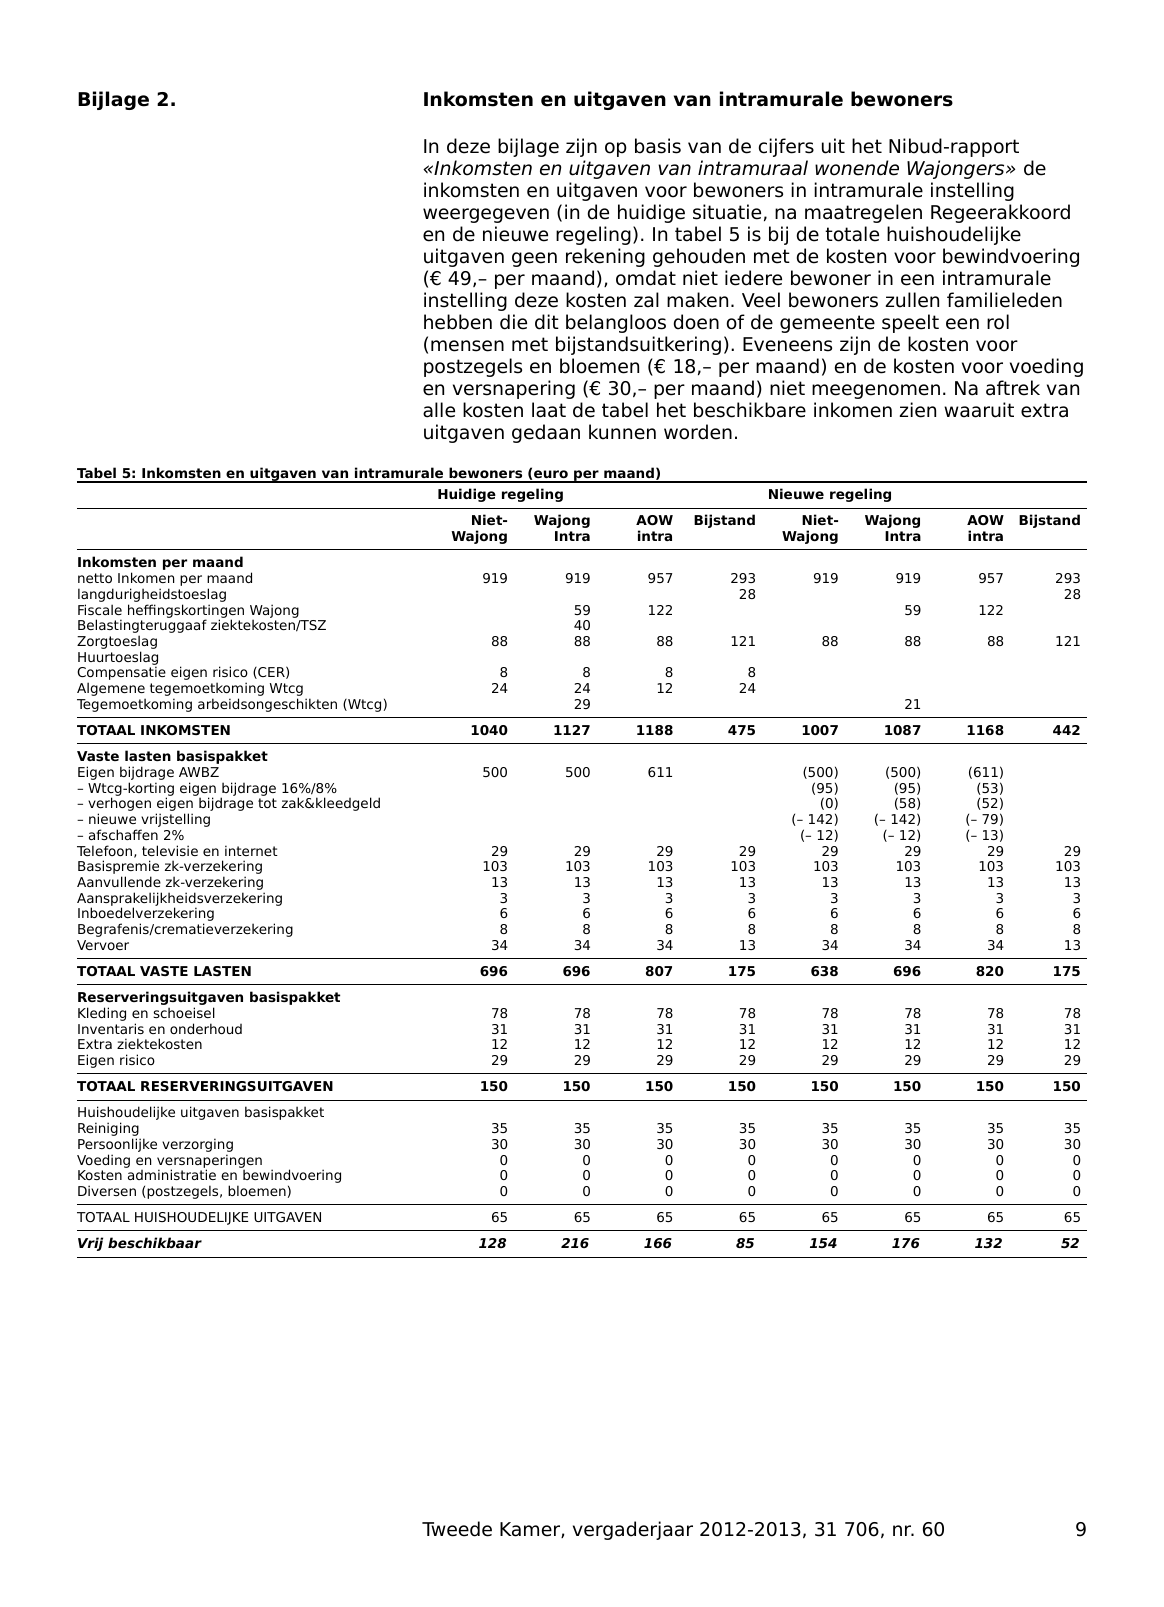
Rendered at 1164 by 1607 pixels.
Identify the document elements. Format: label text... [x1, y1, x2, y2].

table_cell Voeding en versnaperingen [77, 1153, 431, 1168]
table_cell 31 [431, 1021, 514, 1037]
table_cell 21 [845, 697, 927, 717]
table_cell 6 [762, 906, 844, 922]
table_cell 65 [514, 1205, 596, 1230]
table_cell Inkomsten per maand [77, 550, 431, 571]
table_cell [1010, 602, 1087, 618]
table_cell 29 [927, 843, 1010, 859]
table_cell TOTAAL INKOMSTEN [77, 718, 431, 743]
table_cell [431, 618, 514, 634]
table_cell 52 [1010, 1231, 1087, 1257]
table_cell 6 [431, 906, 514, 922]
table_cell Inboedelverzekering [77, 906, 431, 922]
table_cell 0 [1010, 1153, 1087, 1168]
table_cell [1010, 796, 1087, 812]
table_cell 12 [431, 1037, 514, 1053]
table_cell 88 [514, 634, 596, 649]
table_cell 65 [431, 1205, 514, 1230]
table_cell 150 [514, 1074, 596, 1099]
table_cell 6 [596, 906, 679, 922]
table_cell [596, 650, 679, 665]
table_cell 29 [845, 1053, 927, 1073]
table_cell 30 [927, 1137, 1010, 1152]
table_cell [927, 587, 1010, 602]
table_cell [845, 665, 927, 681]
table_cell AOW intra [927, 509, 1010, 549]
table_cell 35 [1010, 1121, 1087, 1137]
table_cell 1127 [514, 718, 596, 743]
table_cell [596, 828, 679, 843]
table_cell 0 [845, 1153, 927, 1168]
table_cell [77, 483, 431, 507]
table_cell [431, 828, 514, 843]
table_cell 35 [679, 1121, 762, 1137]
table_cell [596, 697, 679, 717]
table_cell 3 [596, 891, 679, 906]
table_cell [514, 780, 596, 796]
table_cell 6 [514, 906, 596, 922]
table_cell [762, 650, 844, 665]
table_cell – verhogen eigen bijdrage tot zak&kleedgeld [77, 796, 431, 812]
table_cell 122 [596, 602, 679, 618]
table_cell 132 [927, 1231, 1010, 1257]
table_cell 1168 [927, 718, 1010, 743]
table_cell [927, 665, 1010, 681]
table_cell 13 [1010, 938, 1087, 958]
table_cell [1010, 1101, 1087, 1121]
table_cell 957 [596, 571, 679, 587]
table_cell 0 [927, 1184, 1010, 1204]
table_cell Nieuwe regeling [762, 483, 1087, 507]
table_cell [679, 985, 762, 1006]
table_cell 8 [679, 665, 762, 681]
table_cell – Wtcg-korting eigen bijdrage 16%/8% [77, 780, 431, 796]
table_cell [762, 550, 844, 571]
table_cell [762, 665, 844, 681]
table_cell 31 [927, 1021, 1010, 1037]
table_cell [762, 618, 844, 634]
table_cell [845, 681, 927, 697]
table_cell [431, 780, 514, 796]
table_cell 34 [514, 938, 596, 958]
table_cell [845, 587, 927, 602]
table_cell 919 [762, 571, 844, 587]
table_cell Fiscale heffingskortingen Wajong [77, 602, 431, 618]
table_cell [596, 618, 679, 634]
table_cell [1010, 550, 1087, 571]
table_cell [1010, 985, 1087, 1006]
table_cell [1010, 780, 1087, 796]
table_cell 31 [762, 1021, 844, 1037]
table_cell Extra ziektekosten [77, 1037, 431, 1053]
table_cell [514, 550, 596, 571]
table_cell TOTAAL RESERVERINGSUITGAVEN [77, 1074, 431, 1099]
table_cell Huishoudelijke uitgaven basispakket [77, 1101, 431, 1121]
table_cell AOW intra [596, 509, 679, 549]
table_cell (– 79) [927, 812, 1010, 828]
table_cell Diversen (postzegels, bloemen) [77, 1184, 431, 1204]
table_cell Vervoer [77, 938, 431, 958]
table_cell 8 [1010, 922, 1087, 938]
table_cell 30 [845, 1137, 927, 1152]
table_cell Huurtoeslag [77, 650, 431, 665]
table_cell 103 [927, 859, 1010, 875]
table_cell Wajong Intra [514, 509, 596, 549]
table_cell [431, 985, 514, 1006]
table_cell [1010, 665, 1087, 681]
table_cell Huidige regeling [431, 483, 762, 507]
table_cell Vaste lasten basispakket [77, 744, 431, 765]
table_cell [1010, 650, 1087, 665]
table_cell 29 [679, 843, 762, 859]
table_cell 0 [596, 1168, 679, 1184]
table_cell 638 [762, 959, 844, 984]
table_cell 103 [1010, 859, 1087, 875]
table_cell [431, 812, 514, 828]
table_cell 59 [514, 602, 596, 618]
table_cell 500 [514, 765, 596, 780]
table_cell [679, 780, 762, 796]
table_cell (611) [927, 765, 1010, 780]
table_cell (95) [845, 780, 927, 796]
table_cell 0 [596, 1184, 679, 1204]
table_cell Basispremie zk-verzekering [77, 859, 431, 875]
table_cell 35 [596, 1121, 679, 1137]
table_cell 8 [596, 922, 679, 938]
table_cell TOTAAL VASTE LASTEN [77, 959, 431, 984]
table_cell – afschaffen 2% [77, 828, 431, 843]
table_cell 820 [927, 959, 1010, 984]
table_cell 12 [1010, 1037, 1087, 1053]
table_cell 611 [596, 765, 679, 780]
table_cell Tegemoetkoming arbeidsongeschikten (Wtcg) [77, 697, 431, 717]
table_cell [762, 587, 844, 602]
table_cell – nieuwe vrijstelling [77, 812, 431, 828]
table_cell 31 [679, 1021, 762, 1037]
table_cell 88 [845, 634, 927, 649]
table_cell 0 [431, 1184, 514, 1204]
table_cell 88 [596, 634, 679, 649]
table_cell 13 [431, 875, 514, 891]
table_cell 293 [679, 571, 762, 587]
table_cell Kleding en schoeisel [77, 1006, 431, 1021]
table_cell 12 [679, 1037, 762, 1053]
table_cell 122 [927, 602, 1010, 618]
table_cell [514, 796, 596, 812]
table_cell 29 [514, 843, 596, 859]
table_cell (– 142) [845, 812, 927, 828]
table_cell 12 [845, 1037, 927, 1053]
table_cell [431, 587, 514, 602]
table_cell 29 [845, 843, 927, 859]
table_cell TOTAAL HUISHOUDELIJKE UITGAVEN [77, 1205, 431, 1230]
table_cell 24 [679, 681, 762, 697]
table_header Tabel 5: Inkomsten en uitgaven van intramurale bewoners (euro per maand) [77, 466, 1087, 481]
table_cell [514, 744, 596, 765]
table_cell Persoonlijke verzorging [77, 1137, 431, 1152]
table_cell Aanvullende zk-verzekering [77, 875, 431, 891]
table_cell [679, 765, 762, 780]
table_cell 150 [845, 1074, 927, 1099]
table_cell (– 13) [927, 828, 1010, 843]
table_cell Belastingteruggaaf ziektekosten/TSZ [77, 618, 431, 634]
table_cell 29 [762, 1053, 844, 1073]
table_cell 0 [762, 1184, 844, 1204]
table_cell [927, 681, 1010, 697]
table_cell 8 [845, 922, 927, 938]
table_cell [431, 602, 514, 618]
table_cell 29 [596, 1053, 679, 1073]
table_cell 500 [431, 765, 514, 780]
table_cell [679, 602, 762, 618]
table_cell 12 [596, 681, 679, 697]
table_cell 475 [679, 718, 762, 743]
table_cell 65 [927, 1205, 1010, 1230]
table_cell 65 [845, 1205, 927, 1230]
table_cell Algemene tegemoetkoming Wtcg [77, 681, 431, 697]
table_cell [431, 1101, 514, 1121]
table_cell 0 [514, 1168, 596, 1184]
table_cell [1010, 765, 1087, 780]
table_cell 78 [1010, 1006, 1087, 1021]
table_cell 34 [596, 938, 679, 958]
table_cell 175 [679, 959, 762, 984]
table_cell 1188 [596, 718, 679, 743]
table_cell 150 [679, 1074, 762, 1099]
table_cell 176 [845, 1231, 927, 1257]
table_cell [679, 650, 762, 665]
table_cell [927, 697, 1010, 717]
table_cell [596, 587, 679, 602]
table_cell 103 [514, 859, 596, 875]
table_cell Compensatie eigen risico (CER) [77, 665, 431, 681]
table_cell [679, 618, 762, 634]
table_cell 0 [845, 1168, 927, 1184]
table_cell 30 [1010, 1137, 1087, 1152]
table_cell 29 [927, 1053, 1010, 1073]
table_cell 150 [1010, 1074, 1087, 1099]
table_cell 24 [431, 681, 514, 697]
table_cell [927, 1101, 1010, 1121]
table_cell 103 [845, 859, 927, 875]
table_cell Wajong Intra [845, 509, 927, 549]
table_cell [1010, 744, 1087, 765]
table_cell [845, 650, 927, 665]
table_cell 28 [679, 587, 762, 602]
table_cell 88 [431, 634, 514, 649]
table_cell 3 [762, 891, 844, 906]
table_cell 0 [762, 1168, 844, 1184]
table_cell Aansprakelijkheidsverzekering [77, 891, 431, 906]
table_cell 29 [762, 843, 844, 859]
table_cell [679, 1101, 762, 1121]
table_cell [927, 618, 1010, 634]
table_cell [679, 796, 762, 812]
table_cell (95) [762, 780, 844, 796]
table_cell Vrij beschikbaar [77, 1231, 431, 1257]
table_cell 29 [514, 1053, 596, 1073]
table_cell 35 [845, 1121, 927, 1137]
table_cell 30 [431, 1137, 514, 1152]
subtitle Bijlage 2. Inkomsten en uitgaven van intramurale bewoners [77, 89, 1087, 111]
text In deze bijlage zijn op basis van de cijfers uit het Nibud-rapport «Inkomsten en uitgaven van intramuraal wonende Wajongers» de inkomsten en uitgaven voor bewoners in intramurale instelling weergegeven (in de huidige situatie, na maatregelen Regeerakkoord en de nieuwe regeling). In tabel 5 is bij de totale huishoudelijke uitgaven geen rekening gehouden met de kosten voor bewindvoering (€ 49,– per maand), omdat niet iedere bewoner in een intramurale instelling deze kosten zal maken. Veel bewoners zullen familieleden hebben die dit belangloos doen of de gemeente speelt een rol (mensen met bijstandsuitkering). Eveneens zijn de kosten voor postzegels en bloemen (€ 18,– per maand) en de kosten voor voeding en versnapering (€ 30,– per maand) niet meegenomen. Na aftrek van alle kosten laat de tabel het beschikbare inkomen zien waaruit extra uitgaven gedaan kunnen worden. [422, 136, 1087, 444]
table_cell [431, 697, 514, 717]
table_cell 29 [596, 843, 679, 859]
table_cell 88 [762, 634, 844, 649]
table_cell 150 [762, 1074, 844, 1099]
table_cell 28 [1010, 587, 1087, 602]
table_cell [1010, 681, 1087, 697]
table_cell 35 [514, 1121, 596, 1137]
table_cell 13 [679, 875, 762, 891]
table_cell (– 12) [845, 828, 927, 843]
table_cell 34 [927, 938, 1010, 958]
table_cell [927, 550, 1010, 571]
table_cell Begrafenis/crematieverzekering [77, 922, 431, 938]
table_cell 3 [845, 891, 927, 906]
table_cell 78 [431, 1006, 514, 1021]
table_cell [596, 744, 679, 765]
table_cell 175 [1010, 959, 1087, 984]
table_cell [762, 681, 844, 697]
table_cell (53) [927, 780, 1010, 796]
table_cell 24 [514, 681, 596, 697]
table_cell [679, 744, 762, 765]
table_cell Eigen bijdrage AWBZ [77, 765, 431, 780]
table_cell 150 [596, 1074, 679, 1099]
table_cell 3 [927, 891, 1010, 906]
table_cell 8 [596, 665, 679, 681]
table_cell 31 [1010, 1021, 1087, 1037]
table_cell 8 [431, 922, 514, 938]
table_cell 12 [762, 1037, 844, 1053]
table_cell 216 [514, 1231, 596, 1257]
table_cell (– 12) [762, 828, 844, 843]
table_cell [762, 602, 844, 618]
table_cell 957 [927, 571, 1010, 587]
table_cell 6 [1010, 906, 1087, 922]
table_cell 6 [927, 906, 1010, 922]
table_cell 0 [431, 1168, 514, 1184]
table_cell (– 142) [762, 812, 844, 828]
table_cell 59 [845, 602, 927, 618]
table_cell 150 [927, 1074, 1010, 1099]
table_cell [845, 618, 927, 634]
table_cell 8 [762, 922, 844, 938]
table_cell [1010, 812, 1087, 828]
table_cell [514, 985, 596, 1006]
table_cell [1010, 697, 1087, 717]
table_cell [927, 650, 1010, 665]
table_cell 29 [679, 1053, 762, 1073]
table_cell 1007 [762, 718, 844, 743]
table_cell 0 [679, 1153, 762, 1168]
table_cell 121 [679, 634, 762, 649]
table_cell 65 [1010, 1205, 1087, 1230]
table_cell 0 [927, 1153, 1010, 1168]
table_cell 0 [431, 1153, 514, 1168]
table_cell 293 [1010, 571, 1087, 587]
table_cell [679, 828, 762, 843]
table_cell (0) [762, 796, 844, 812]
table_cell 0 [514, 1184, 596, 1204]
table_cell 30 [762, 1137, 844, 1152]
table_cell [679, 550, 762, 571]
table_cell 30 [596, 1137, 679, 1152]
table_cell 34 [845, 938, 927, 958]
table_cell Bijstand [1010, 509, 1087, 549]
table_cell 8 [679, 922, 762, 938]
table_cell 13 [762, 875, 844, 891]
table_cell [762, 1101, 844, 1121]
table_cell [927, 985, 1010, 1006]
table_cell Niet-Wajong [431, 509, 514, 549]
table_cell [596, 796, 679, 812]
table_cell 88 [927, 634, 1010, 649]
table_cell 696 [514, 959, 596, 984]
table_cell 696 [431, 959, 514, 984]
table_cell [431, 550, 514, 571]
table_cell [431, 744, 514, 765]
table_cell Reiniging [77, 1121, 431, 1137]
table_cell 78 [927, 1006, 1010, 1021]
table_cell [514, 650, 596, 665]
table_cell Inventaris en onderhoud [77, 1021, 431, 1037]
table_cell 0 [596, 1153, 679, 1168]
table_cell 31 [845, 1021, 927, 1037]
table_cell Bijstand [679, 509, 762, 549]
table_cell 30 [679, 1137, 762, 1152]
table_cell Kosten administratie en bewindvoering [77, 1168, 431, 1184]
table_cell netto Inkomen per maand [77, 571, 431, 587]
table_cell [845, 550, 927, 571]
table_cell 40 [514, 618, 596, 634]
table_cell [762, 985, 844, 1006]
table_cell (500) [845, 765, 927, 780]
table_cell 150 [431, 1074, 514, 1099]
table_cell 103 [431, 859, 514, 875]
table_cell 29 [431, 843, 514, 859]
table_cell 13 [927, 875, 1010, 891]
table_cell 13 [845, 875, 927, 891]
table_cell Reserveringsuitgaven basispakket [77, 985, 431, 1006]
table_cell 3 [679, 891, 762, 906]
table_cell 13 [1010, 875, 1087, 891]
table_cell 8 [431, 665, 514, 681]
table_cell 103 [679, 859, 762, 875]
table_cell 0 [679, 1168, 762, 1184]
table_cell [514, 828, 596, 843]
table_cell [596, 780, 679, 796]
table_cell 12 [927, 1037, 1010, 1053]
table_cell [845, 744, 927, 765]
table_cell [927, 744, 1010, 765]
table_cell [1010, 828, 1087, 843]
table_cell [762, 697, 844, 717]
table_cell 29 [1010, 1053, 1087, 1073]
table_cell 128 [431, 1231, 514, 1257]
table_cell 31 [596, 1021, 679, 1037]
table_cell [845, 1101, 927, 1121]
table_cell 0 [762, 1153, 844, 1168]
table_cell 696 [845, 959, 927, 984]
table_cell 29 [431, 1053, 514, 1073]
table_cell 78 [514, 1006, 596, 1021]
table_cell 3 [514, 891, 596, 906]
table_cell Zorgtoeslag [77, 634, 431, 649]
table_cell Eigen risico [77, 1053, 431, 1073]
table_cell [679, 812, 762, 828]
table_cell 85 [679, 1231, 762, 1257]
table_cell 65 [679, 1205, 762, 1230]
table_cell 0 [1010, 1184, 1087, 1204]
table_cell 1040 [431, 718, 514, 743]
table_cell 3 [431, 891, 514, 906]
table_cell [1010, 618, 1087, 634]
table_cell [596, 550, 679, 571]
table_cell 12 [514, 1037, 596, 1053]
table_cell 34 [431, 938, 514, 958]
table_cell 35 [927, 1121, 1010, 1137]
table_cell (52) [927, 796, 1010, 812]
table_cell 919 [845, 571, 927, 587]
table_cell 6 [679, 906, 762, 922]
table_cell 166 [596, 1231, 679, 1257]
table_cell 0 [845, 1184, 927, 1204]
table_cell 103 [596, 859, 679, 875]
table_cell 65 [596, 1205, 679, 1230]
table_cell 0 [679, 1184, 762, 1204]
table_cell [596, 812, 679, 828]
table_cell 3 [1010, 891, 1087, 906]
table_cell [431, 650, 514, 665]
table_cell 8 [927, 922, 1010, 938]
table_cell 31 [514, 1021, 596, 1037]
table_cell 34 [762, 938, 844, 958]
table_cell 919 [514, 571, 596, 587]
table_cell 13 [679, 938, 762, 958]
table_cell [77, 509, 431, 549]
table_cell [762, 744, 844, 765]
table_cell 121 [1010, 634, 1087, 649]
table_cell [514, 812, 596, 828]
table_cell [596, 1101, 679, 1121]
table_cell [679, 697, 762, 717]
table_cell 13 [596, 875, 679, 891]
table_cell 154 [762, 1231, 844, 1257]
table_cell 0 [514, 1153, 596, 1168]
table_cell langdurigheidstoeslag [77, 587, 431, 602]
table_cell (500) [762, 765, 844, 780]
table_cell [596, 985, 679, 1006]
table_cell 8 [514, 922, 596, 938]
table_cell 442 [1010, 718, 1087, 743]
table_cell 13 [514, 875, 596, 891]
table_cell 103 [762, 859, 844, 875]
table_cell 0 [1010, 1168, 1087, 1184]
table_cell 78 [845, 1006, 927, 1021]
table_cell [514, 587, 596, 602]
table_cell 6 [845, 906, 927, 922]
table_cell (58) [845, 796, 927, 812]
table_cell [431, 796, 514, 812]
table_cell Niet-Wajong [762, 509, 844, 549]
table_cell [514, 1101, 596, 1121]
table_cell 12 [596, 1037, 679, 1053]
table_cell 78 [679, 1006, 762, 1021]
table_cell 30 [514, 1137, 596, 1152]
table_cell 35 [431, 1121, 514, 1137]
table_cell Telefoon, televisie en internet [77, 843, 431, 859]
table_cell [845, 985, 927, 1006]
table_cell 8 [514, 665, 596, 681]
table_cell 35 [762, 1121, 844, 1137]
table_cell 0 [927, 1168, 1010, 1184]
table_cell 807 [596, 959, 679, 984]
table_cell 78 [596, 1006, 679, 1021]
table_cell 65 [762, 1205, 844, 1230]
table_cell 1087 [845, 718, 927, 743]
table_cell 29 [514, 697, 596, 717]
table_cell 78 [762, 1006, 844, 1021]
table_cell 919 [431, 571, 514, 587]
table_cell 29 [1010, 843, 1087, 859]
